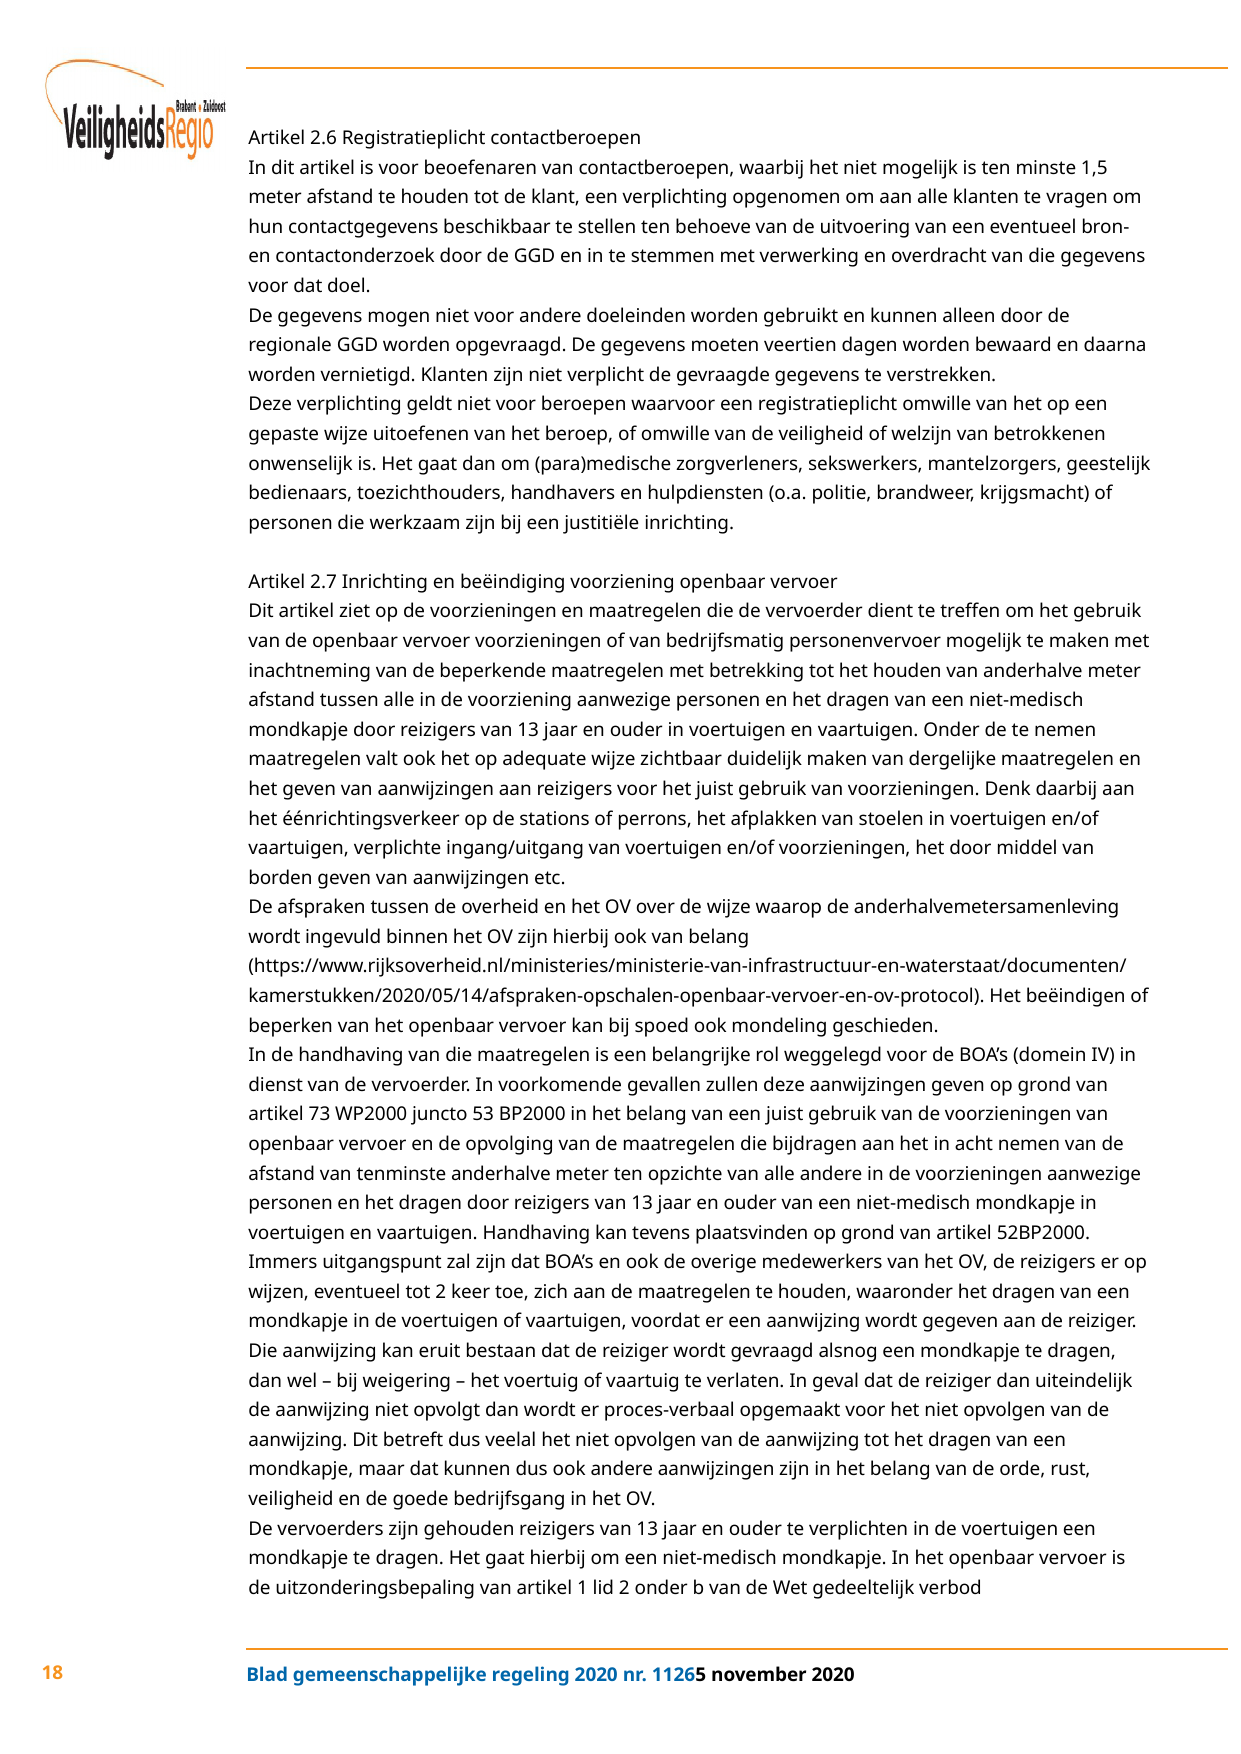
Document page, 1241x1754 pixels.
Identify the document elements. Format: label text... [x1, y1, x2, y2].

text Artikel 2.6 Registratieplicht contactberoepen [248, 124, 1152, 150]
text Immers uitgangspunt zal zijn dat BOA’s en ook de overige medewerkers van het OV, de reizigers er op wijzen, eventueel tot 2 keer toe, zich aan de maatregelen te houden, waaronder het dragen van een mondkapje in de voertuigen of vaartuigen, voordat er een aanwijzing wordt gegeven aan de reiziger. Die aanwijzing kan eruit bestaan dat de reiziger wordt gevraagd alsnog een mondkapje te dragen, dan wel – bij weigering – het voertuig of vaartuig te verlaten. In geval dat de reiziger dan uiteindelijk de aanwijzing niet opvolgt dan wordt er proces-verbaal opgemaakt voor het niet opvolgen van de aanwijzing. Dit betreft dus veelal het niet opvolgen van de aanwijzing tot het dragen van een mondkapje, maar dat kunnen dus ook andere aanwijzingen zijn in het belang van de orde, rust, veiligheid en de goede bedrijfsgang in het OV. [248, 1248, 1152, 1511]
text Deze verplichting geldt niet voor beroepen waarvoor een registratieplicht omwille van het op een gepaste wijze uitoefenen van het beroep, of omwille van de veiligheid of welzijn van betrokkenen onwenselijk is. Het gaat dan om (para)medische zorgverleners, sekswerkers, mantelzorgers, geestelijk bedienaars, toezichthouders, handhavers en hulpdiensten (o.a. politie, brandweer, krijgsmacht) of personen die werkzaam zijn bij een justitiële inrichting. [248, 391, 1152, 535]
text In de handhaving van die maatregelen is een belangrijke rol weggelegd voor de BOA’s (domein IV) in dienst van de vervoerder. In voorkomende gevallen zullen deze aanwijzingen geven op grond van artikel 73 WP2000 juncto 53 BP2000 in het belang van een juist gebruik van de voorzieningen van openbaar vervoer en de opvolging van de maatregelen die bijdragen aan het in acht nemen van de afstand van tenminste anderhalve meter ten opzichte van alle andere in de voorzieningen aanwezige personen en het dragen door reizigers van 13 jaar en ouder van een niet-medisch mondkapje in voertuigen en vaartuigen. Handhaving kan tevens plaatsvinden op grond van artikel 52BP2000. [248, 1041, 1152, 1245]
text De afspraken tussen de overheid en het OV over de wijze waarop de anderhalvemetersamenleving wordt ingevuld binnen het OV zijn hierbij ook van belang (https://www.rijksoverheid.nl/ministeries/ministerie-van-infrastructuur-en-waterstaat/documenten/kamerstukken/2020/05/14/afspraken-opschalen-openbaar-vervoer-en-ov-protocol). Het beëindigen of beperken van het openbaar vervoer kan bij spoed ook mondeling geschieden. [248, 893, 1152, 1038]
text De gegevens mogen niet voor andere doeleinden worden gebruikt en kunnen alleen door de regionale GGD worden opgevraagd. De gegevens moeten veertien dagen worden bewaard en daarna worden vernietigd. Klanten zijn niet verplicht de gevraagde gegevens te verstrekken. [248, 302, 1152, 387]
text In dit artikel is voor beoefenaren van contactberoepen, waarbij het niet mogelijk is ten minste 1,5 meter afstand te houden tot de klant, een verplichting opgenomen om aan alle klanten te vragen om hun contactgegevens beschikbaar te stellen ten behoeve van de uitvoering van een eventueel bron- en contactonderzoek door de GGD en in te stemmen met verwerking en overdracht van die gegevens voor dat doel. [248, 154, 1152, 298]
text Artikel 2.7 Inrichting en beëindiging voorziening openbaar vervoer [248, 568, 1152, 594]
picture [41, 47, 231, 172]
text Dit artikel ziet op de voorzieningen en maatregelen die de vervoerder dient te treffen om het gebruik van de openbaar vervoer voorzieningen of van bedrijfsmatig personenvervoer mogelijk te maken met inachtneming van de beperkende maatregelen met betrekking tot het houden van anderhalve meter afstand tussen alle in de voorziening aanwezige personen en het dragen van een niet-medisch mondkapje door reizigers van 13 jaar en ouder in voertuigen en vaartuigen. Onder de te nemen maatregelen valt ook het op adequate wijze zichtbaar duidelijk maken van dergelijke maatregelen en het geven van aanwijzingen aan reizigers voor het juist gebruik van voorzieningen. Denk daarbij aan het éénrichtingsverkeer op de stations of perrons, het afplakken van stoelen in voertuigen en/of vaartuigen, verplichte ingang/uitgang van voertuigen en/of voorzieningen, het door middel van borden geven van aanwijzingen etc. [248, 598, 1152, 890]
text De vervoerders zijn gehouden reizigers van 13 jaar en ouder te verplichten in de voertuigen een mondkapje te dragen. Het gaat hierbij om een niet-medisch mondkapje. In het openbaar vervoer is de uitzonderingsbepaling van artikel 1 lid 2 onder b van de Wet gedeeltelijk verbod [248, 1515, 1152, 1600]
